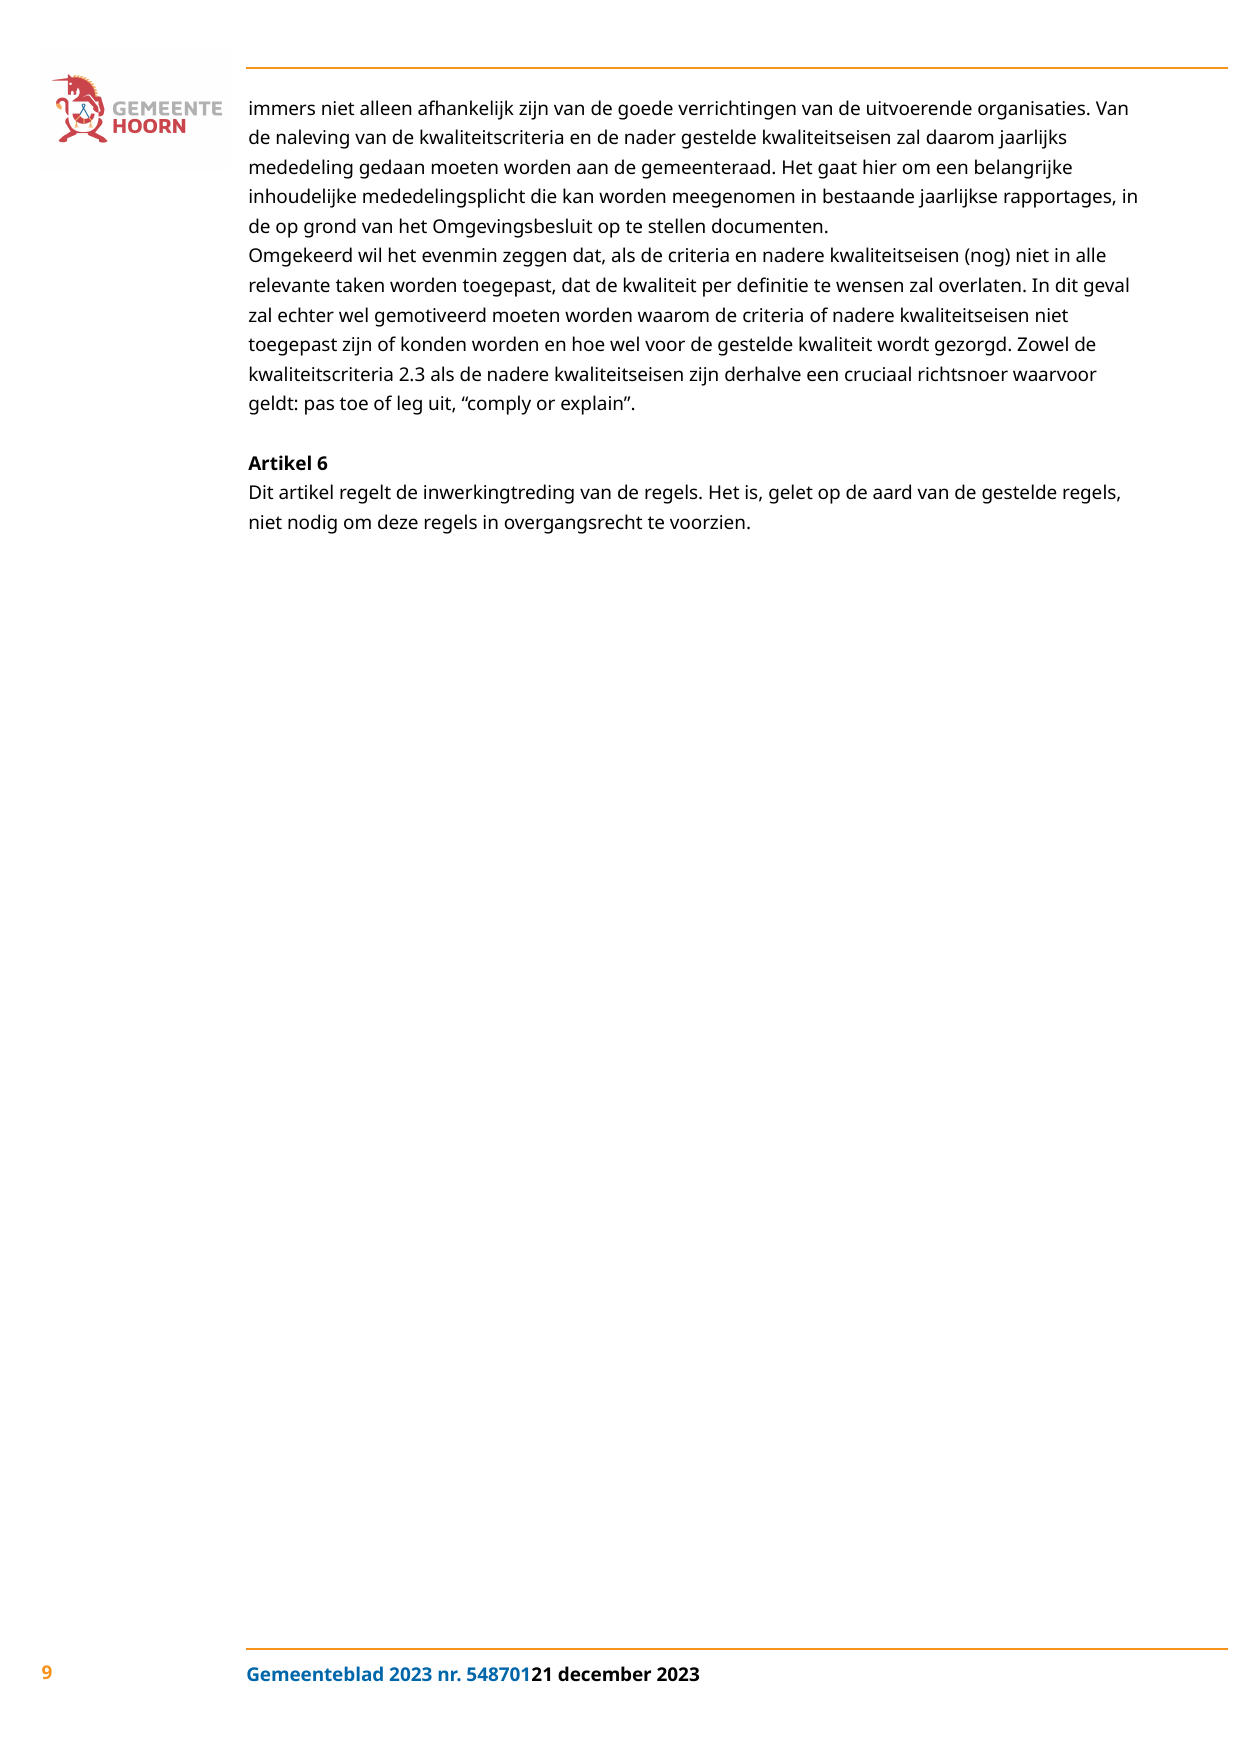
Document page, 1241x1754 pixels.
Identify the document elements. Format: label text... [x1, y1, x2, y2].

text Omgekeerd wil het evenmin zeggen dat, als de criteria en nadere kwaliteitseisen (nog) niet in alle relevante taken worden toegepast, dat de kwaliteit per definitie te wensen zal overlaten. In dit geval zal echter wel gemotiveerd moeten worden waarom de criteria of nadere kwaliteitseisen niet toegepast zijn of konden worden en hoe wel voor de gestelde kwaliteit wordt gezorgd. Zowel de kwaliteitscriteria 2.3 als de nadere kwaliteitseisen zijn derhalve een cruciaal richtsnoer waarvoor geldt: pas toe of leg uit, “comply or explain”. [248, 243, 1152, 416]
text immers niet alleen afhankelijk zijn van de goede verrichtingen van de uitvoerende organisaties. Van de naleving van de kwaliteitscriteria en de nader gestelde kwaliteitseisen zal daarom jaarlijks mededeling gedaan moeten worden aan de gemeenteraad. Het gaat hier om een belangrijke inhoudelijke mededelingsplicht die kan worden meegenomen in bestaande jaarlijkse rapportages, in de op grond van het Omgevingsbesluit op te stellen documenten. [248, 95, 1152, 239]
picture [41, 47, 231, 172]
text Dit artikel regelt de inwerkingtreding van de regels. Het is, gelet op de aard van de gestelde regels, niet nodig om deze regels in overgangsrecht te voorzien. [248, 479, 1152, 535]
text Artikel 6 [248, 450, 1152, 476]
